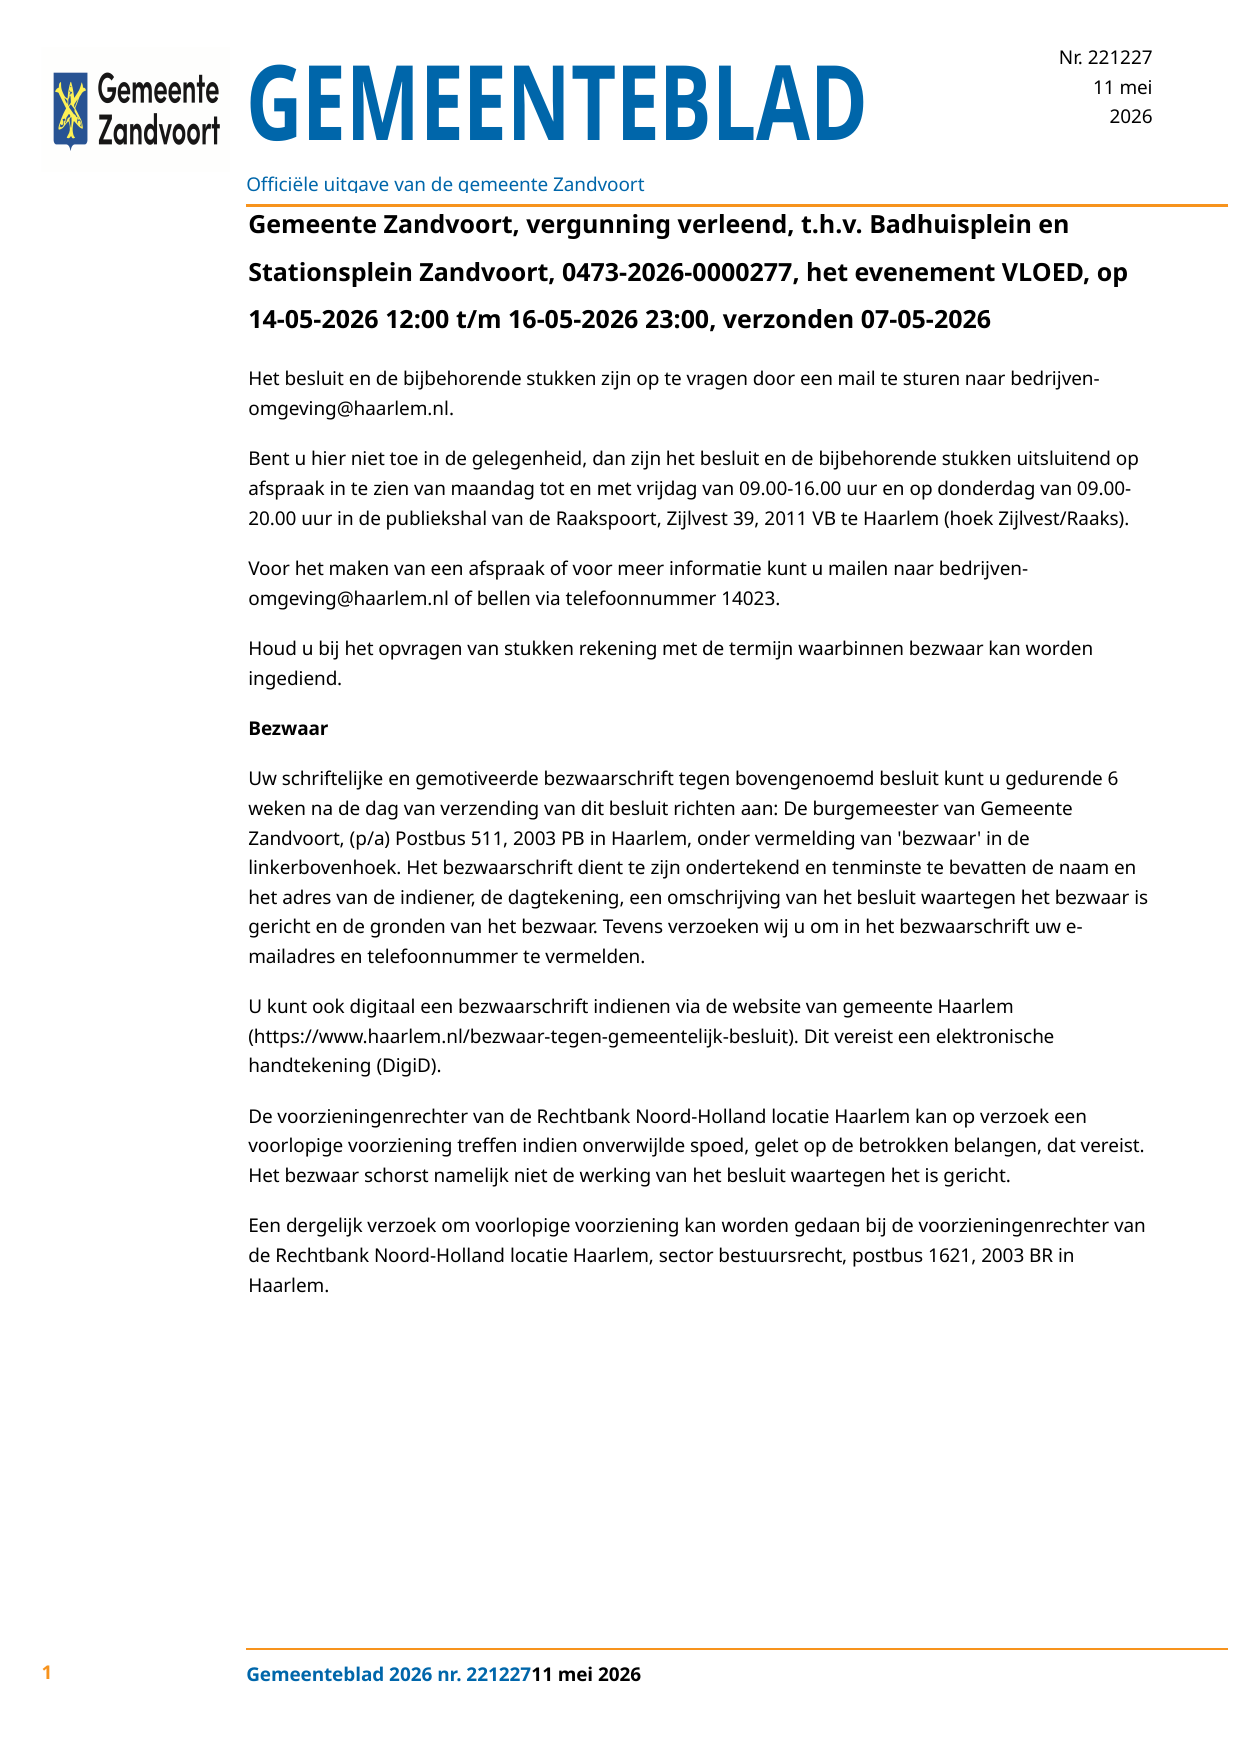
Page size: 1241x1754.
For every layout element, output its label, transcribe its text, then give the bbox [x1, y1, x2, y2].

text Het besluit en de bijbehorende stukken zijn op te vragen door een mail te sturen naar bedrijven-omgeving@haarlem.nl. [248, 366, 1152, 421]
text De voorzieningenrechter van de Rechtbank Noord-Holland locatie Haarlem kan op verzoek een voorlopige voorziening treffen indien onverwijlde spoed, gelet op de betrokken belangen, dat vereist. Het bezwaar schorst namelijk niet de werking van het besluit waartegen het is gericht. [248, 1103, 1152, 1188]
text Houd u bij het opvragen van stukken rekening met de termijn waarbinnen bezwaar kan worden ingediend. [248, 635, 1152, 690]
text U kunt ook digitaal een bezwaarschrift indienen via de website van gemeente Haarlem (https://www.haarlem.nl/bezwaar-tegen-gemeentelijk-besluit). Dit vereist een elektronische handtekening (DigiD). [248, 993, 1152, 1078]
text Uw schriftelijke en gemotiveerde bezwaarschrift tegen bovengenoemd besluit kunt u gedurende 6 weken na de dag van verzending van dit besluit richten aan: De burgemeester van Gemeente Zandvoort, (p/a) Postbus 511, 2003 PB in Haarlem, onder vermelding van 'bezwaar' in de linkerbovenhoek. Het bezwaarschrift dient te zijn ondertekend en tenminste te bevatten de naam en het adres van de indiener, de dagtekening, een omschrijving van het besluit waartegen het bezwaar is gericht en de gronden van het bezwaar. Tevens verzoeken wij u om in het bezwaarschrift uw e-mailadres en telefoonnummer te vermelden. [248, 766, 1152, 969]
text Een dergelijk verzoek om voorlopige voorziening kan worden gedaan bij de voorzieningenrechter van de Rechtbank Noord-Holland locatie Haarlem, sector bestuursrecht, postbus 1621, 2003 BR in Haarlem. [248, 1213, 1152, 1297]
text Bent u hier niet toe in de gelegenheid, dan zijn het besluit en de bijbehorende stukken uitsluitend op afspraak in te zien van maandag tot en met vrijdag van 09.00-16.00 uur en op donderdag van 09.00-20.00 uur in de publiekshal van de Raakspoort, Zijlvest 39, 2011 VB te Haarlem (hoek Zijlvest/Raaks). [248, 446, 1152, 530]
picture [41, 47, 231, 172]
text Voor het maken van een afspraak of voor meer informatie kunt u mailen naar bedrijven-omgeving@haarlem.nl of bellen via telefoonnummer 14023. [248, 555, 1152, 610]
text Gemeente Zandvoort, vergunning verleend, t.h.v. Badhuisplein en Stationsplein Zandvoort, 0473-2026-0000277, het evenement VLOED, op 14-05-2026 12:00 t/m 16-05-2026 23:00, verzonden 07-05-2026 [248, 207, 1152, 336]
text Bezwaar [248, 715, 1152, 741]
